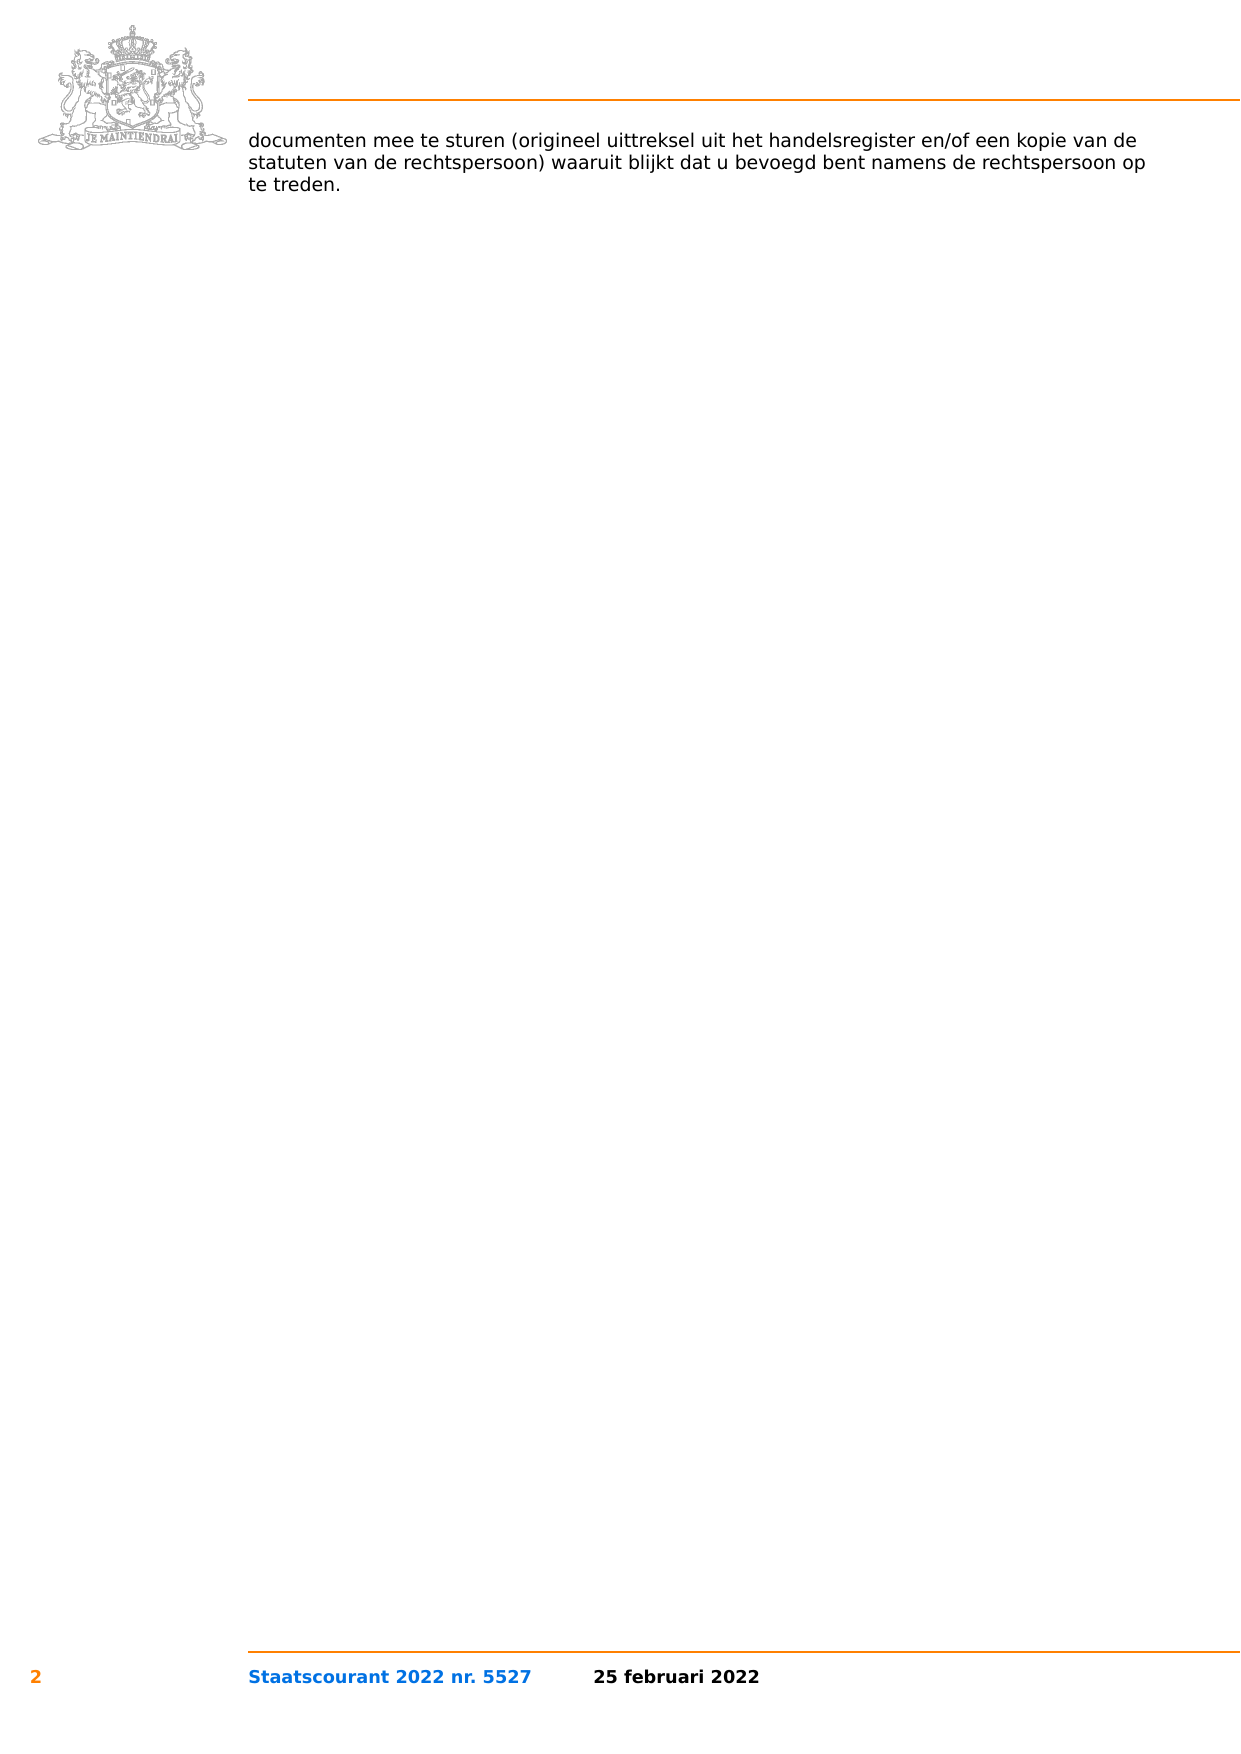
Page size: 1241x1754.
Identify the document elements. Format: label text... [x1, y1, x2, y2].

picture [38, 25, 227, 150]
text documenten mee te sturen (origineel uittreksel uit het handelsregister en/of een kopie van de statuten van de rechtspersoon) waaruit blijkt dat u bevoegd bent namens de rechtspersoon op te treden. [248, 130, 1163, 196]
